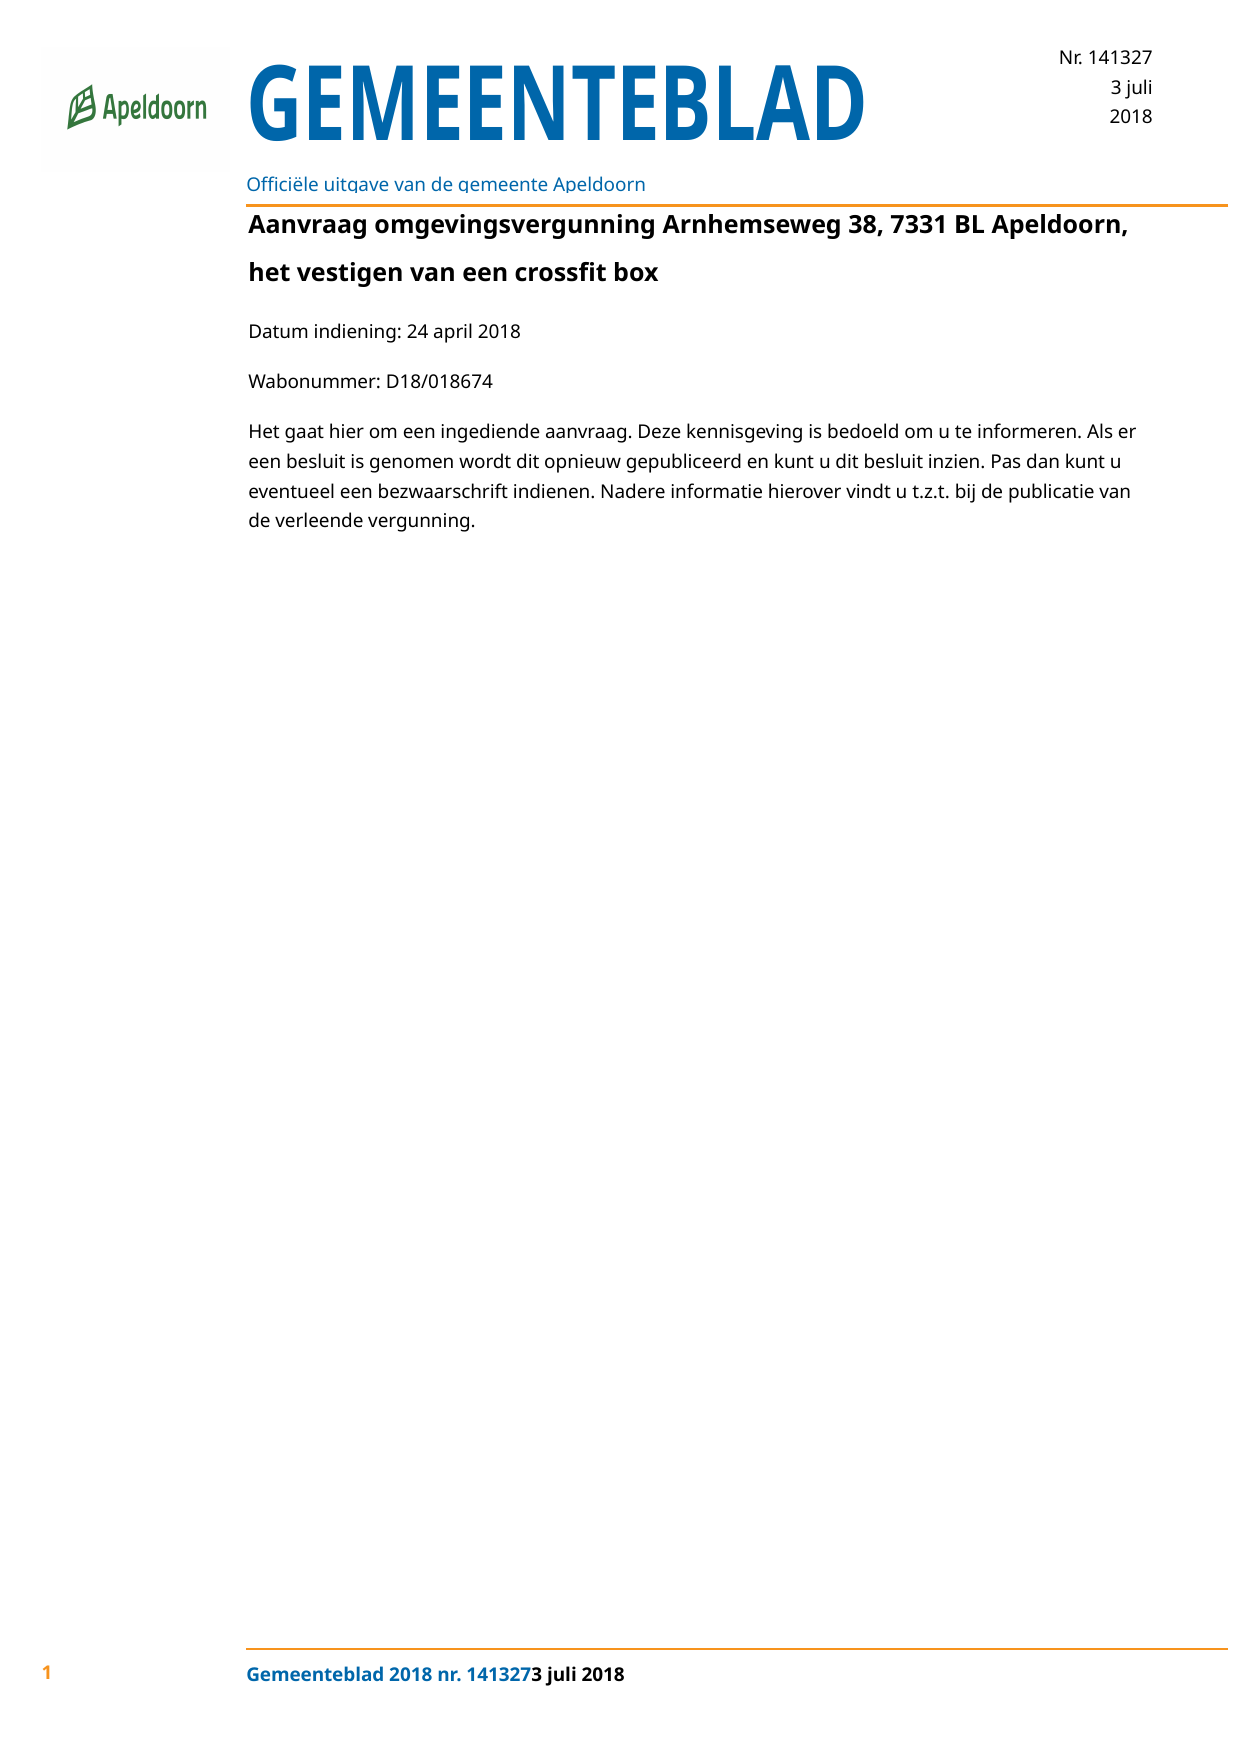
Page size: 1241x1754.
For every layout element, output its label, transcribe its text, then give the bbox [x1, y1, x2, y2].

text Wabonummer: D18/018674 [248, 368, 1152, 394]
picture [41, 47, 231, 172]
text Aanvraag omgevingsvergunning Arnhemseweg 38, 7331 BL Apeldoorn, het vestigen van een crossfit box [248, 207, 1152, 288]
text Datum indiening: 24 april 2018 [248, 318, 1152, 344]
text Het gaat hier om een ingediende aanvraag. Deze kennisgeving is bedoeld om u te informeren. Als er een besluit is genomen wordt dit opnieuw gepubliceerd en kunt u dit besluit inzien. Pas dan kunt u eventueel een bezwaarschrift indienen. Nadere informatie hierover vindt u t.z.t. bij de publicatie van de verleende vergunning. [248, 419, 1152, 533]
